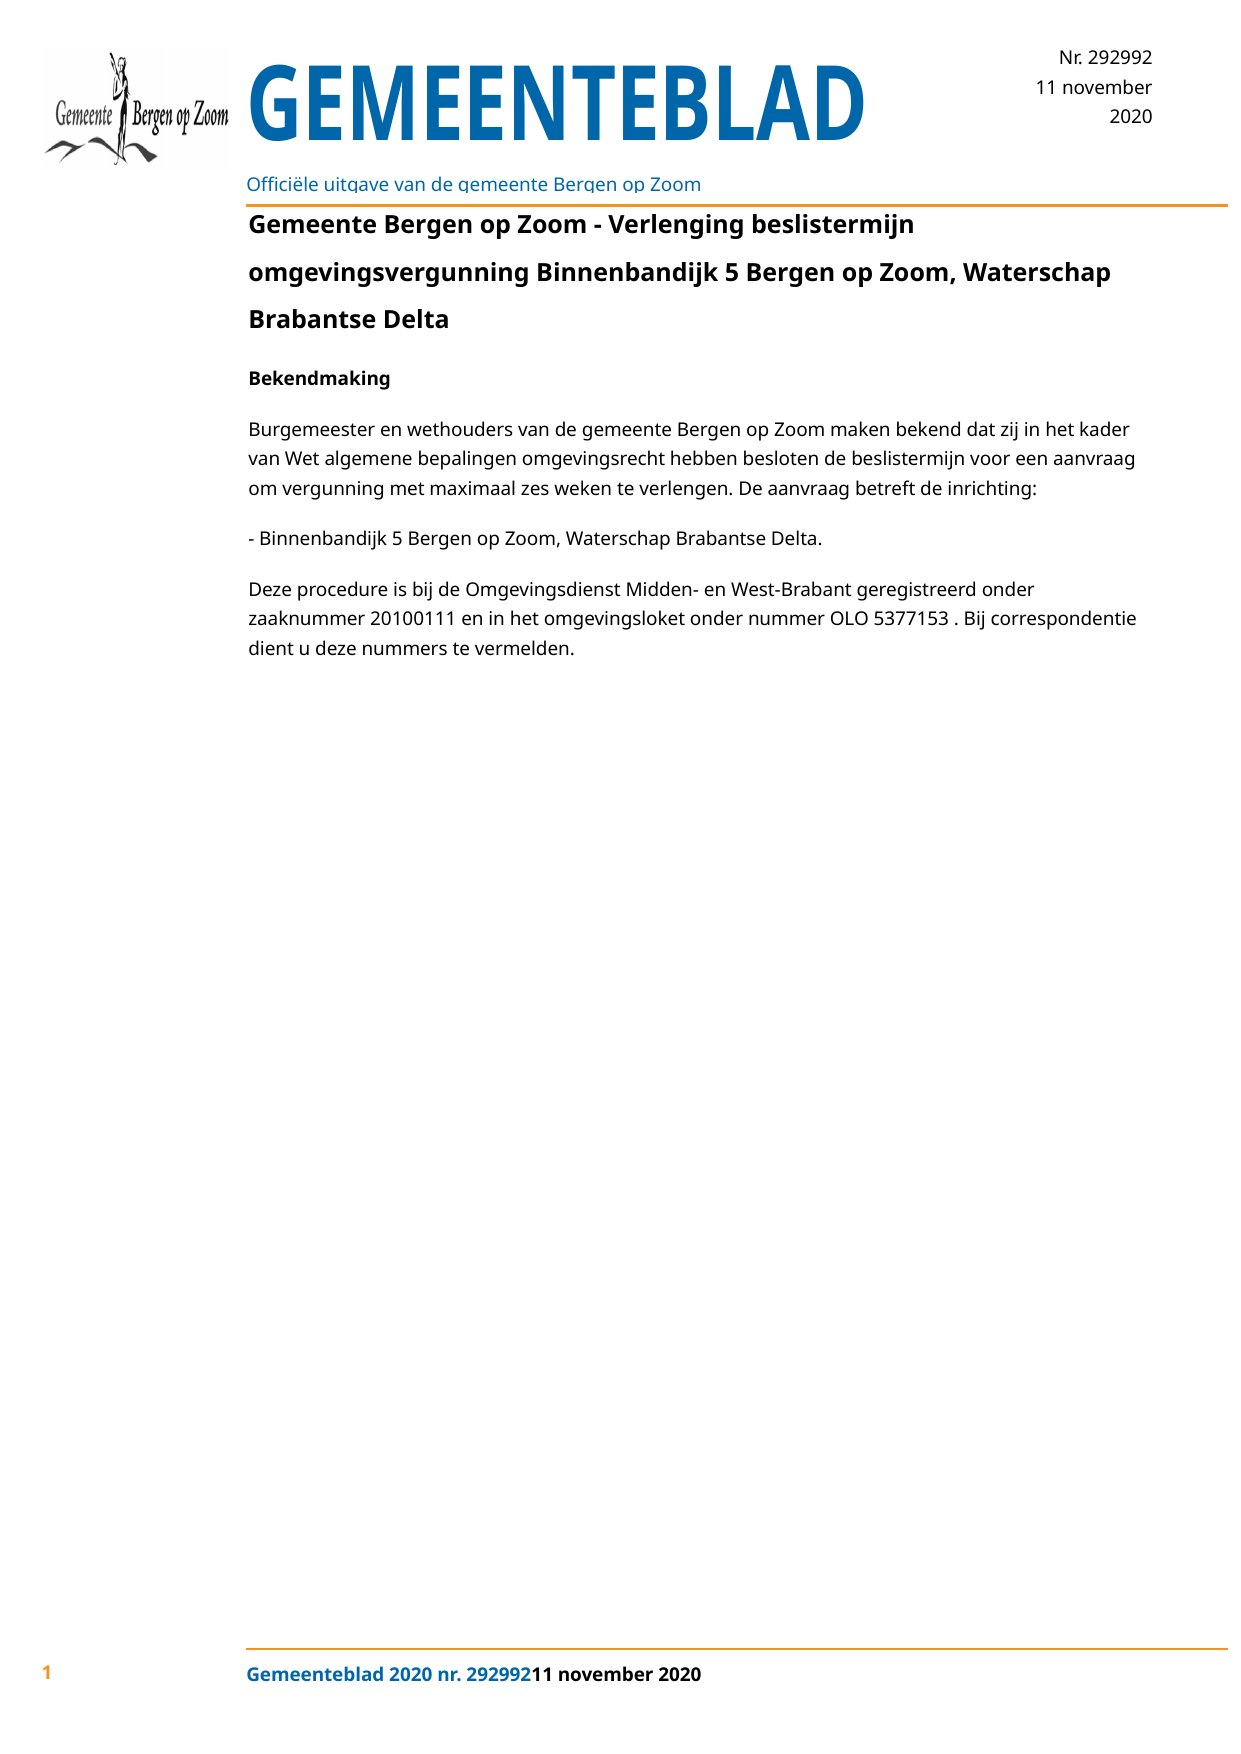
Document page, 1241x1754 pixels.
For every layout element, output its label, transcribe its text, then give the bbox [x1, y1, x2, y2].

text Deze procedure is bij de Omgevingsdienst Midden- en West-Brabant geregistreerd onder zaaknummer 20100111 en in het omgevingsloket onder nummer OLO 5377153 . Bij correspondentie dient u deze nummers te vermelden. [248, 576, 1152, 661]
text - Binnenbandijk 5 Bergen op Zoom, Waterschap Brabantse Delta. [248, 526, 1152, 551]
picture [41, 47, 231, 172]
text Burgemeester en wethouders van de gemeente Bergen op Zoom maken bekend dat zij in het kader van Wet algemene bepalingen omgevingsrecht hebben besloten de beslistermijn voor een aanvraag om vergunning met maximaal zes weken te verlengen. De aanvraag betreft de inrichting: [248, 416, 1152, 501]
text Gemeente Bergen op Zoom - Verlenging beslistermijn omgevingsvergunning Binnenbandijk 5 Bergen op Zoom, Waterschap Brabantse Delta [248, 207, 1152, 336]
text Bekendmaking [248, 366, 1152, 391]
